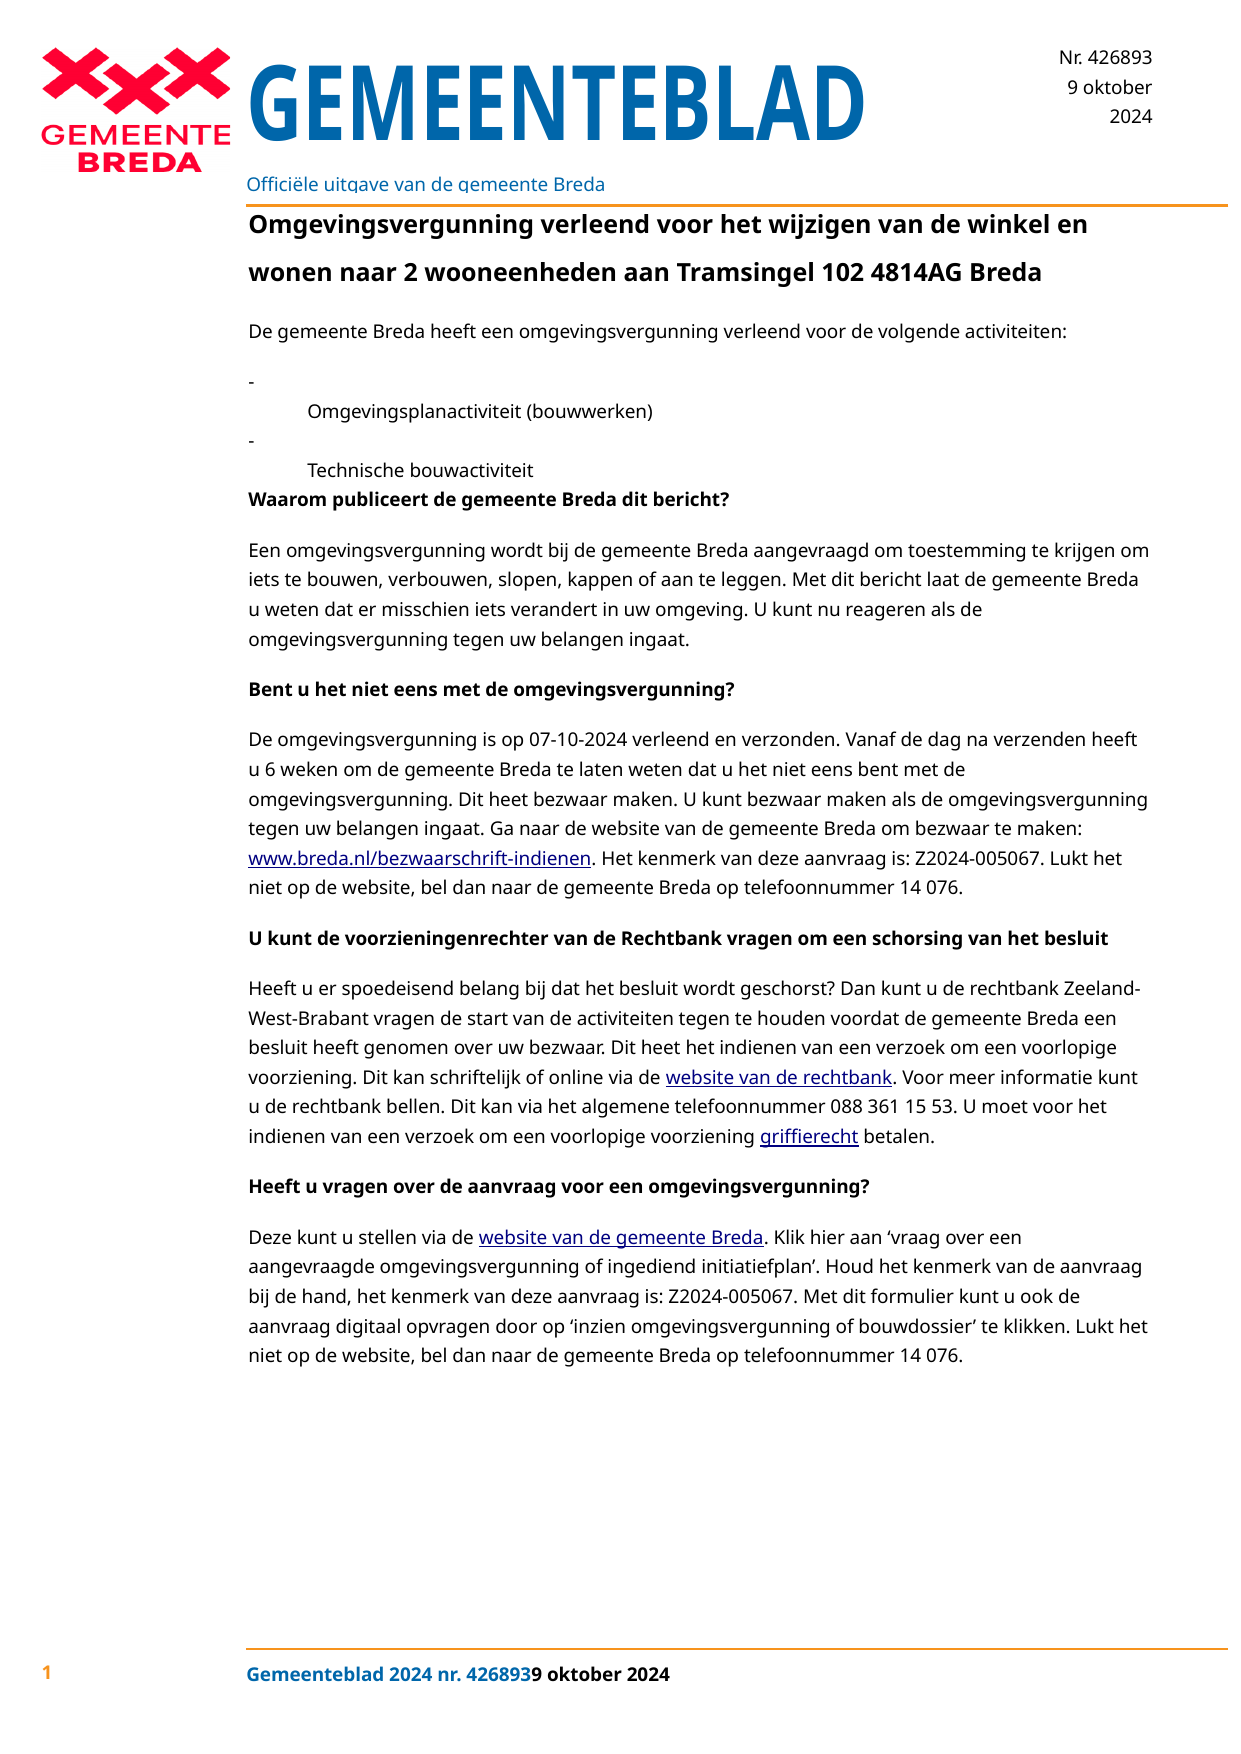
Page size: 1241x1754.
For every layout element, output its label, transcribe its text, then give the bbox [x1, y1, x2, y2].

text De gemeente Breda heeft een omgevingsvergunning verleend voor de volgende activiteiten: [248, 318, 1152, 344]
text Heeft u er spoedeisend belang bij dat het besluit wordt geschorst? Dan kunt u de rechtbank Zeeland-West-Brabant vragen de start van de activiteiten tegen te houden voordat de gemeente Breda een besluit heeft genomen over uw bezwaar. Dit heet het indienen van een verzoek om een voorlopige voorziening. Dit kan schriftelijk of online via de website van de rechtbank. Voor meer informatie kunt u de rechtbank bellen. Dit kan via het algemene telefoonnummer 088 361 15 53. U moet voor het indienen van een verzoek om een voorlopige voorziening griffierecht betalen. [248, 975, 1152, 1149]
picture [41, 47, 231, 172]
text Heeft u vragen over de aanvraag voor een omgevingsvergunning? [248, 1174, 1152, 1199]
text U kunt de voorzieningenrechter van de Rechtbank vragen om een schorsing van het besluit [248, 925, 1152, 951]
text De omgevingsvergunning is op 07-10-2024 verleend en verzonden. Vanaf de dag na verzenden heeft u 6 weken om de gemeente Breda te laten weten dat u het niet eens bent met de omgevingsvergunning. Dit heet bezwaar maken. U kunt bezwaar maken als de omgevingsvergunning tegen uw belangen ingaat. Ga naar de website van de gemeente Breda om bezwaar te maken: www.breda.nl/bezwaarschrift-indienen. Het kenmerk van deze aanvraag is: Z2024-005067. Lukt het niet op de website, bel dan naar de gemeente Breda op telefoonnummer 14 076. [248, 727, 1152, 900]
text Waarom publiceert de gemeente Breda dit bericht? [248, 487, 1152, 512]
list Omgevingsplanactiviteit (bouwwerken) [248, 398, 1152, 424]
text Omgevingsvergunning verleend voor het wijzigen van de winkel en wonen naar 2 wooneenheden aan Tramsingel 102 4814AG Breda [248, 207, 1152, 288]
text Een omgevingsvergunning wordt bij de gemeente Breda aangevraagd om toestemming te krijgen om iets te bouwen, verbouwen, slopen, kappen of aan te leggen. Met dit bericht laat de gemeente Breda u weten dat er misschien iets verandert in uw omgeving. U kunt nu reageren als de omgevingsvergunning tegen uw belangen ingaat. [248, 537, 1152, 652]
list Technische bouwactiviteit [248, 457, 1152, 483]
text Bent u het niet eens met de omgevingsvergunning? [248, 676, 1152, 702]
text Deze kunt u stellen via de website van de gemeente Breda. Klik hier aan ‘vraag over een aangevraagde omgevingsvergunning of ingediend initiatiefplan’. Houd het kenmerk van de aanvraag bij de hand, het kenmerk van deze aanvraag is: Z2024-005067. Met dit formulier kunt u ook de aanvraag digitaal opvragen door op ‘inzien omgevingsvergunning of bouwdossier’ te klikken. Lukt het niet op de website, bel dan naar de gemeente Breda op telefoonnummer 14 076. [248, 1224, 1152, 1368]
